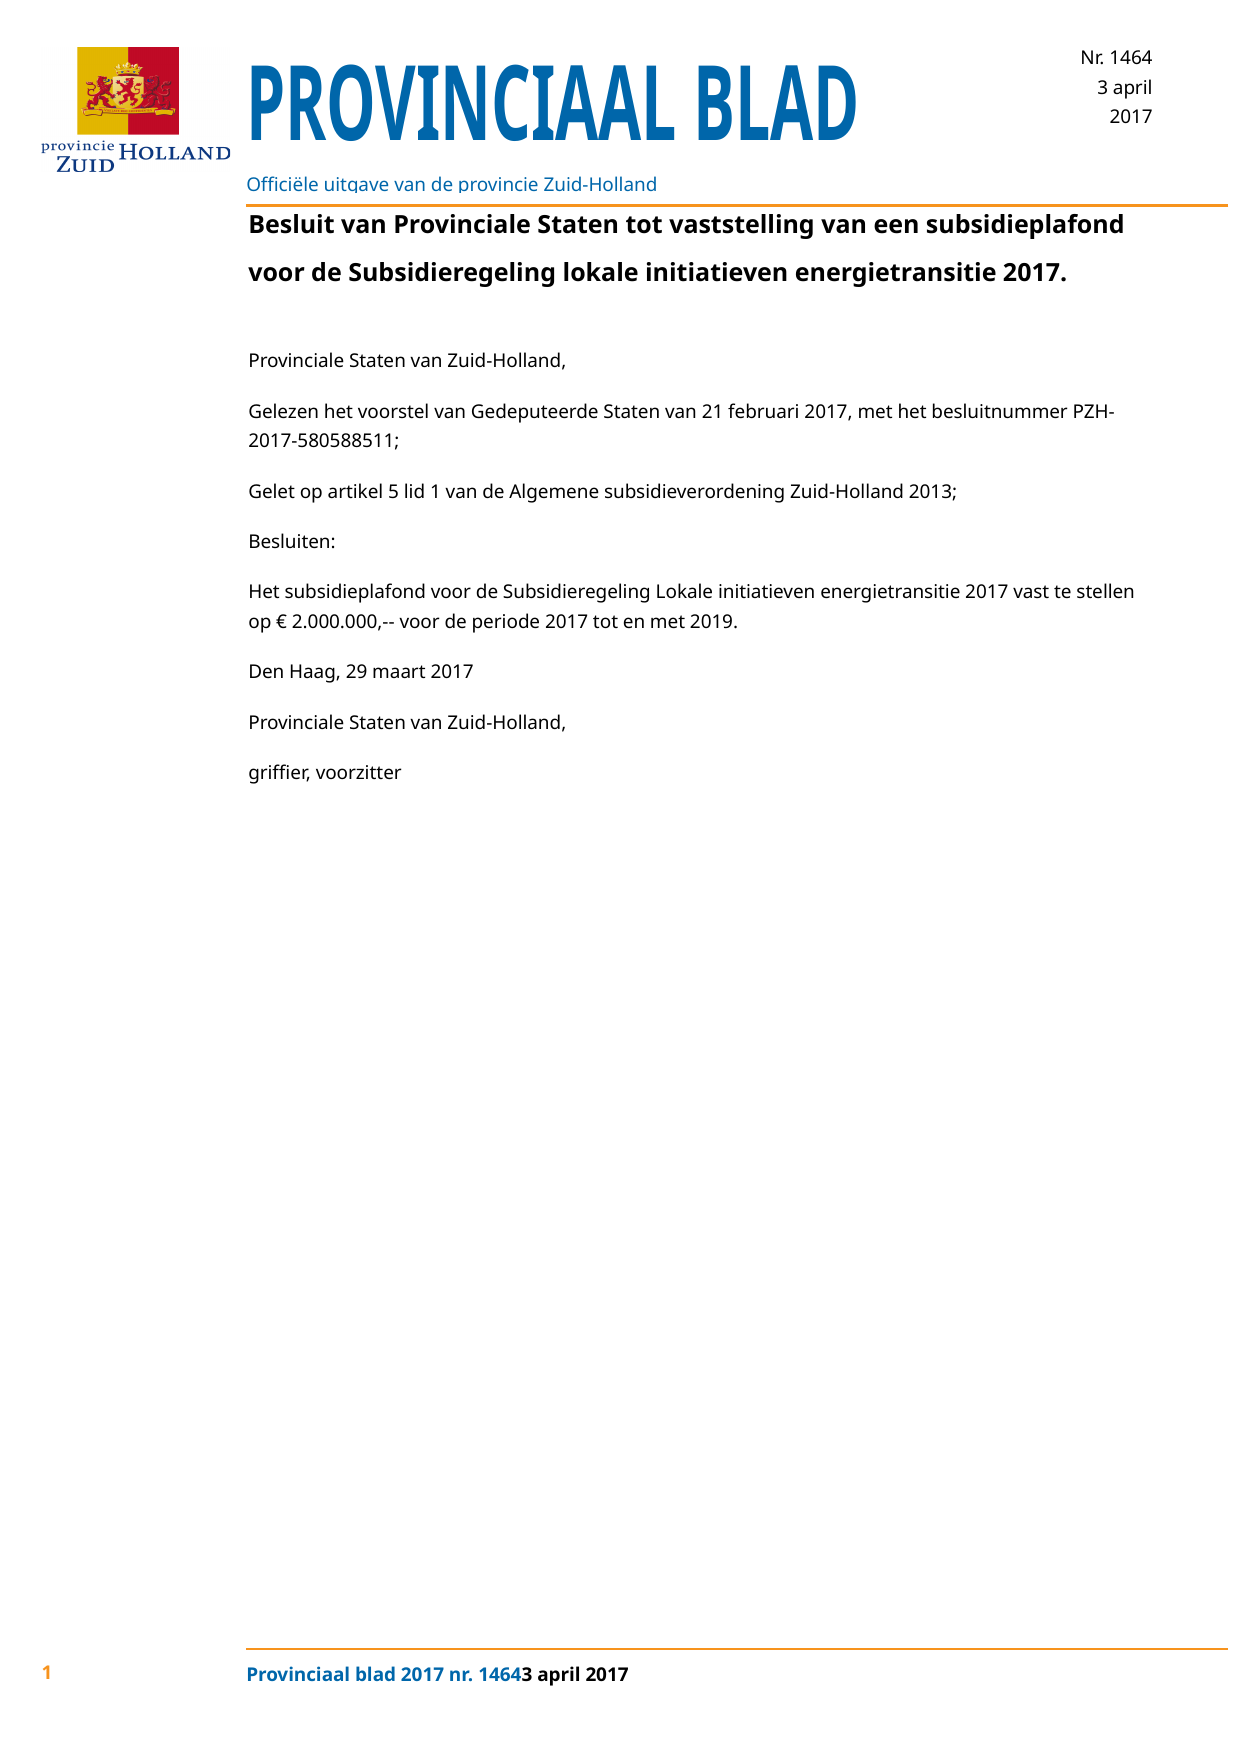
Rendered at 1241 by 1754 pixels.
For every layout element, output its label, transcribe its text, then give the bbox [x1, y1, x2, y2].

text Provinciale Staten van Zuid-Holland, [248, 347, 1152, 373]
text griffier, voorzitter [248, 759, 1152, 785]
text Gelet op artikel 5 lid 1 van de Algemene subsidieverordening Zuid-Holland 2013; [248, 478, 1152, 504]
text Provinciale Staten van Zuid-Holland, [248, 709, 1152, 735]
text Het subsidieplafond voor de Subsidieregeling Lokale initiatieven energietransitie 2017 vast te stellen op € 2.000.000,-- voor de periode 2017 tot en met 2019. [248, 579, 1152, 634]
text Gelezen het voorstel van Gedeputeerde Staten van 21 februari 2017, met het besluitnummer PZH-2017-580588511; [248, 398, 1152, 453]
text Besluit van Provinciale Staten tot vaststelling van een subsidieplafond voor de Subsidieregeling lokale initiatieven energietransitie 2017. [248, 207, 1152, 288]
picture [41, 47, 231, 172]
text Den Haag, 29 maart 2017 [248, 659, 1152, 684]
text Besluiten: [248, 528, 1152, 554]
